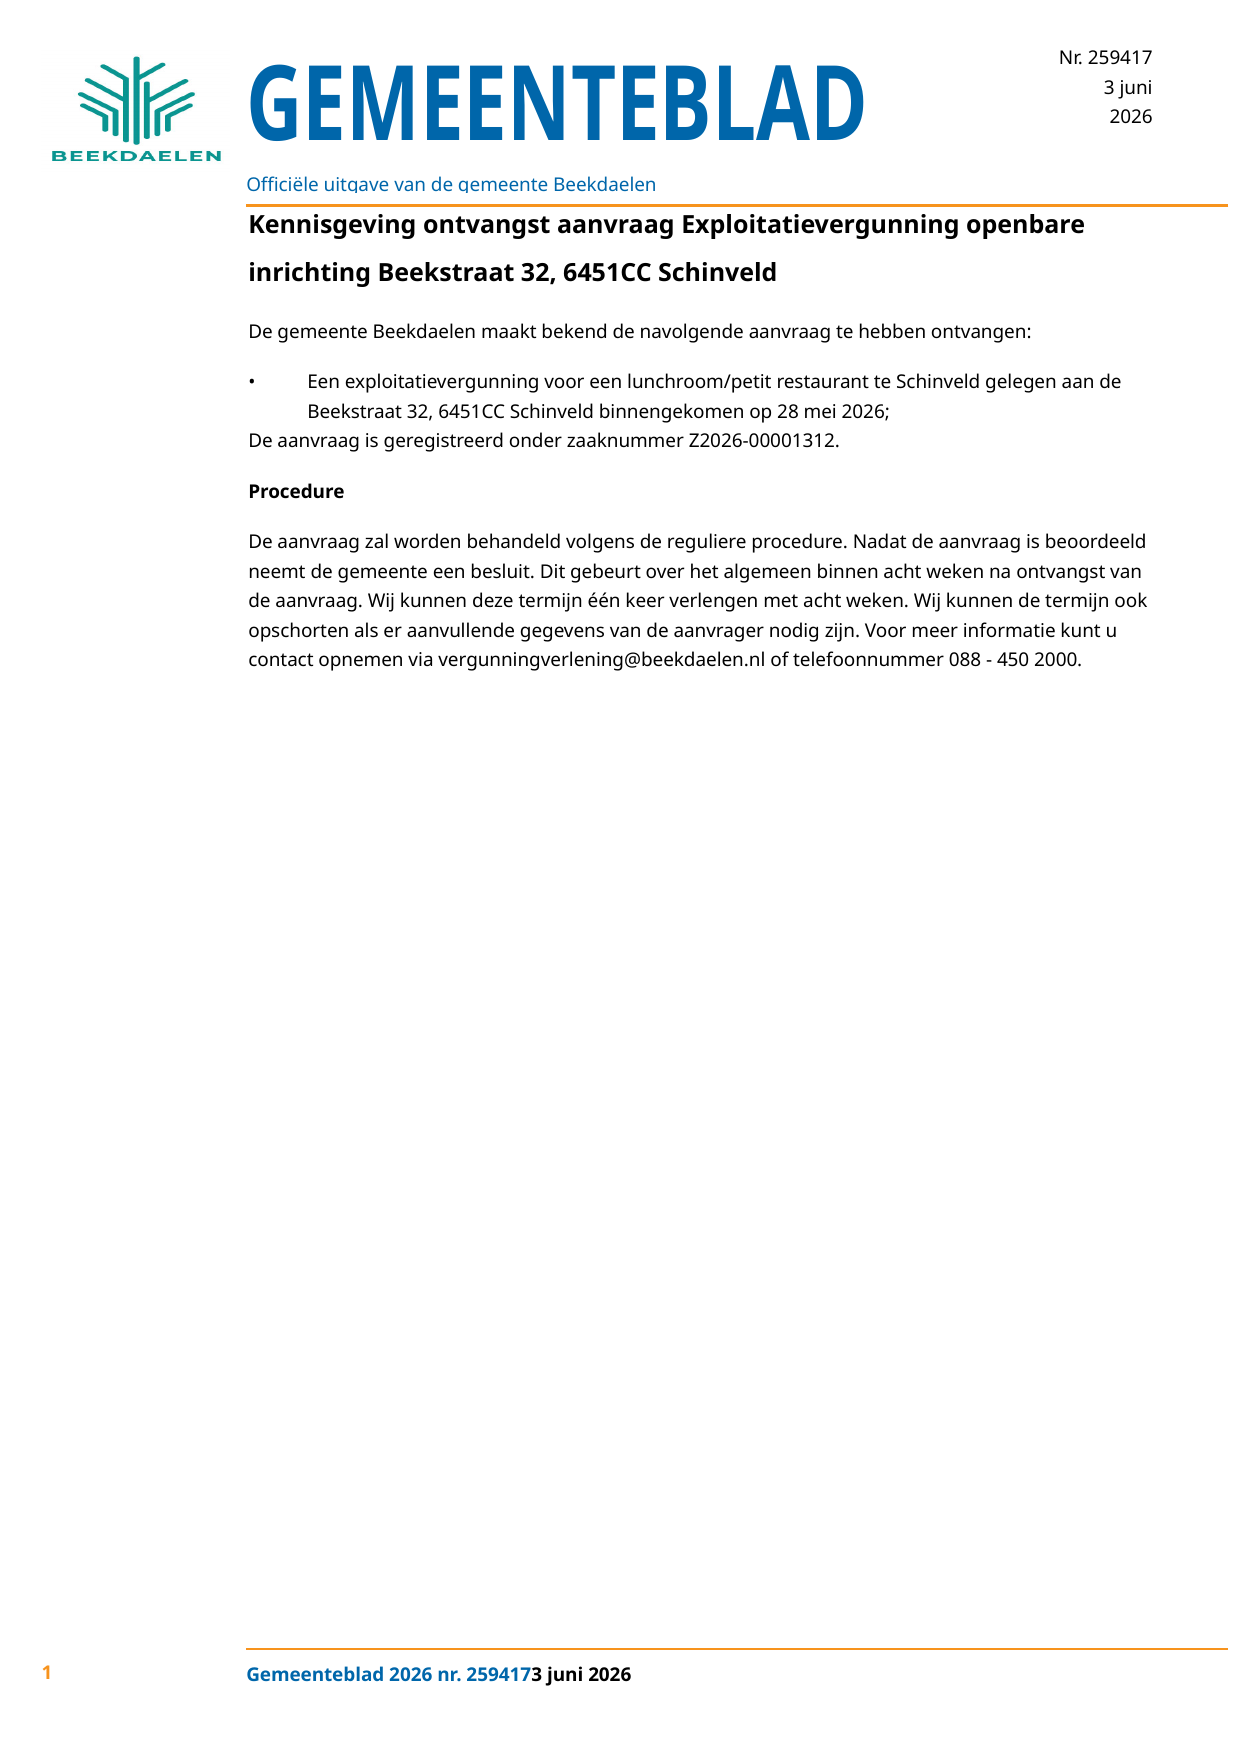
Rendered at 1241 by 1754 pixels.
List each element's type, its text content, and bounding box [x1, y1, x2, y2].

text De aanvraag zal worden behandeld volgens de reguliere procedure. Nadat de aanvraag is beoordeeld neemt de gemeente een besluit. Dit gebeurt over het algemeen binnen acht weken na ontvangst van de aanvraag. Wij kunnen deze termijn één keer verlengen met acht weken. Wij kunnen de termijn ook opschorten als er aanvullende gegevens van de aanvrager nodig zijn. Voor meer informatie kunt u contact opnemen via vergunningverlening@beekdaelen.nl of telefoonnummer 088 - 450 2000. [248, 528, 1152, 672]
list Een exploitatievergunning voor een lunchroom/petit restaurant te Schinveld gelegen aan de Beekstraat 32, 6451CC Schinveld binnengekomen op 28 mei 2026; [248, 368, 1152, 424]
picture [41, 47, 231, 172]
text De aanvraag is geregistreerd onder zaaknummer Z2026-00001312. [248, 427, 1152, 453]
text De gemeente Beekdaelen maakt bekend de navolgende aanvraag te hebben ontvangen: [248, 318, 1152, 344]
text Kennisgeving ontvangst aanvraag Exploitatievergunning openbare inrichting Beekstraat 32, 6451CC Schinveld [248, 207, 1152, 288]
text Procedure [248, 478, 1152, 504]
